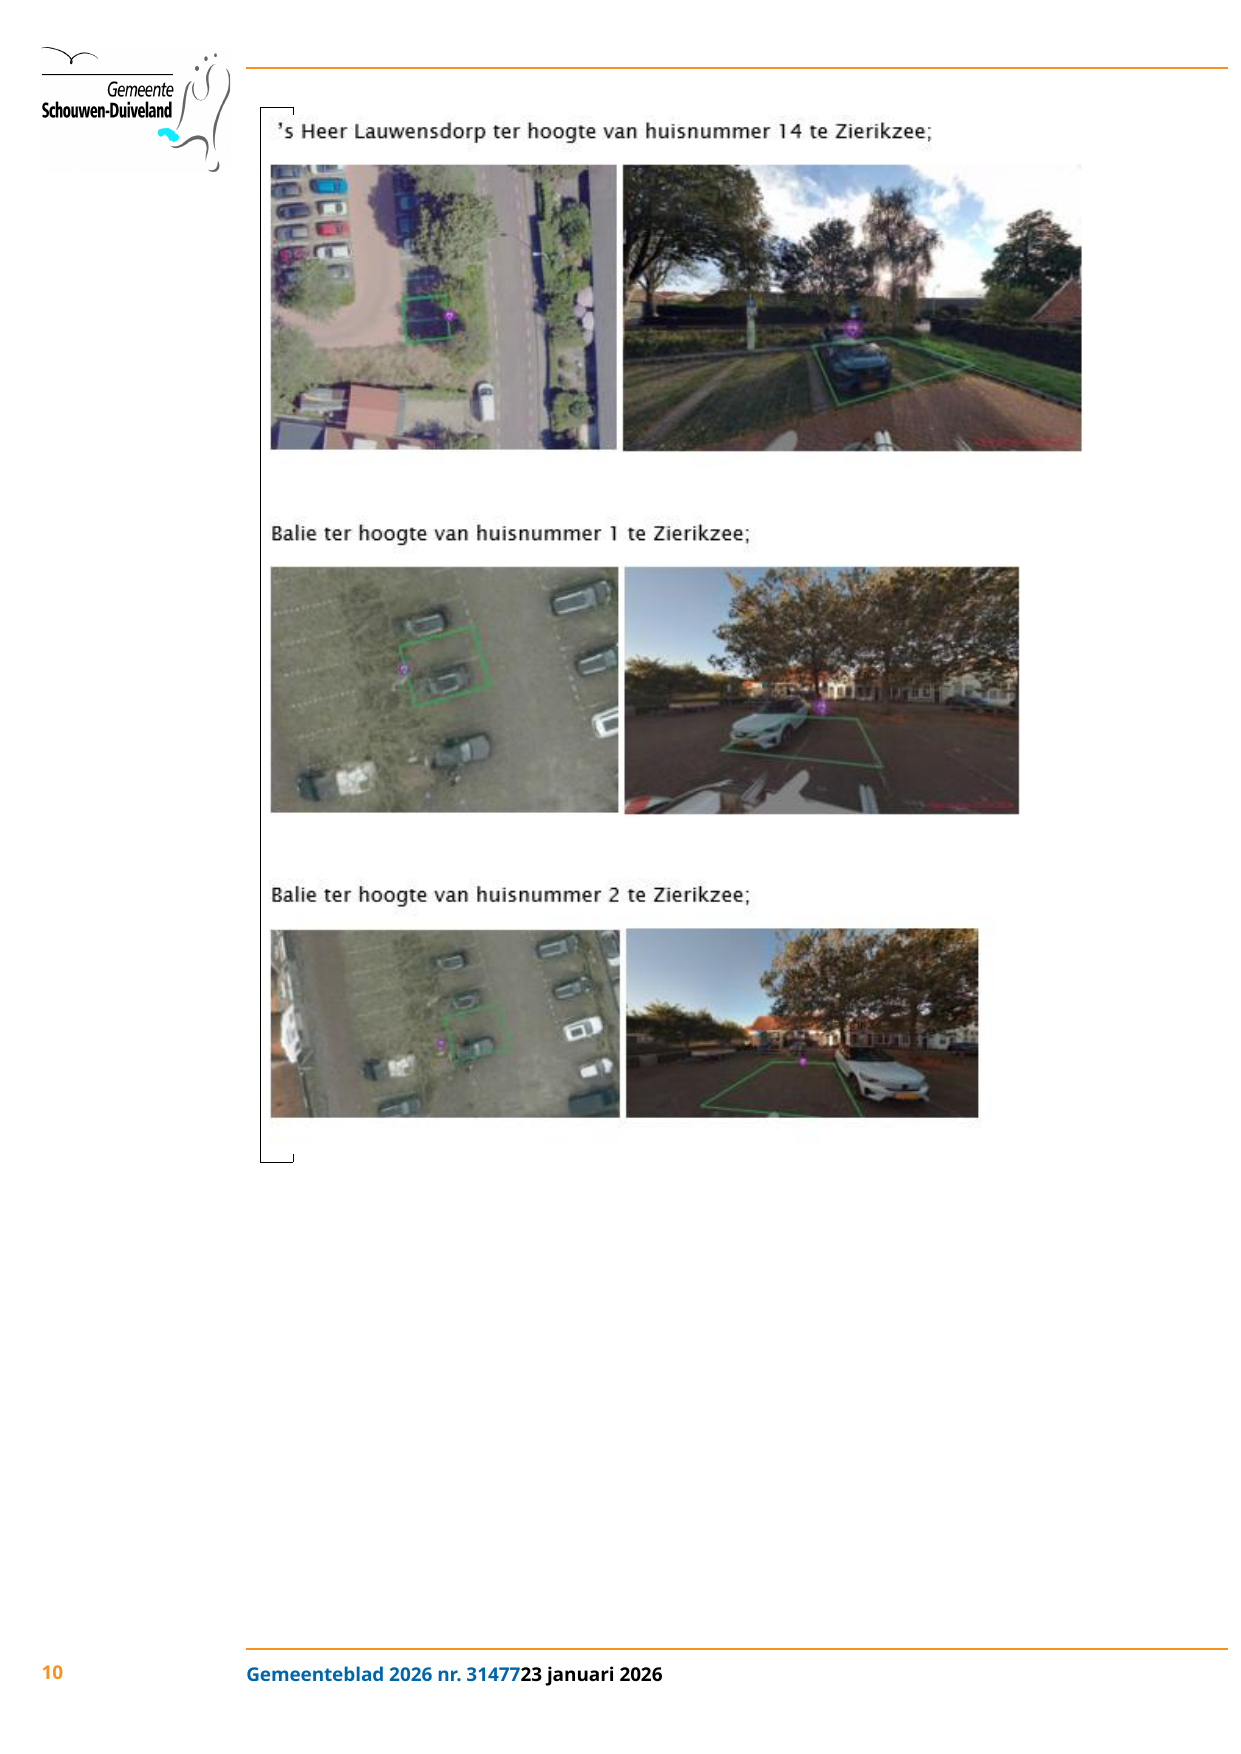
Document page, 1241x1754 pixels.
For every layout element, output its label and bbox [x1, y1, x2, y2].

picture [268, 115, 1085, 1154]
picture [41, 47, 231, 172]
